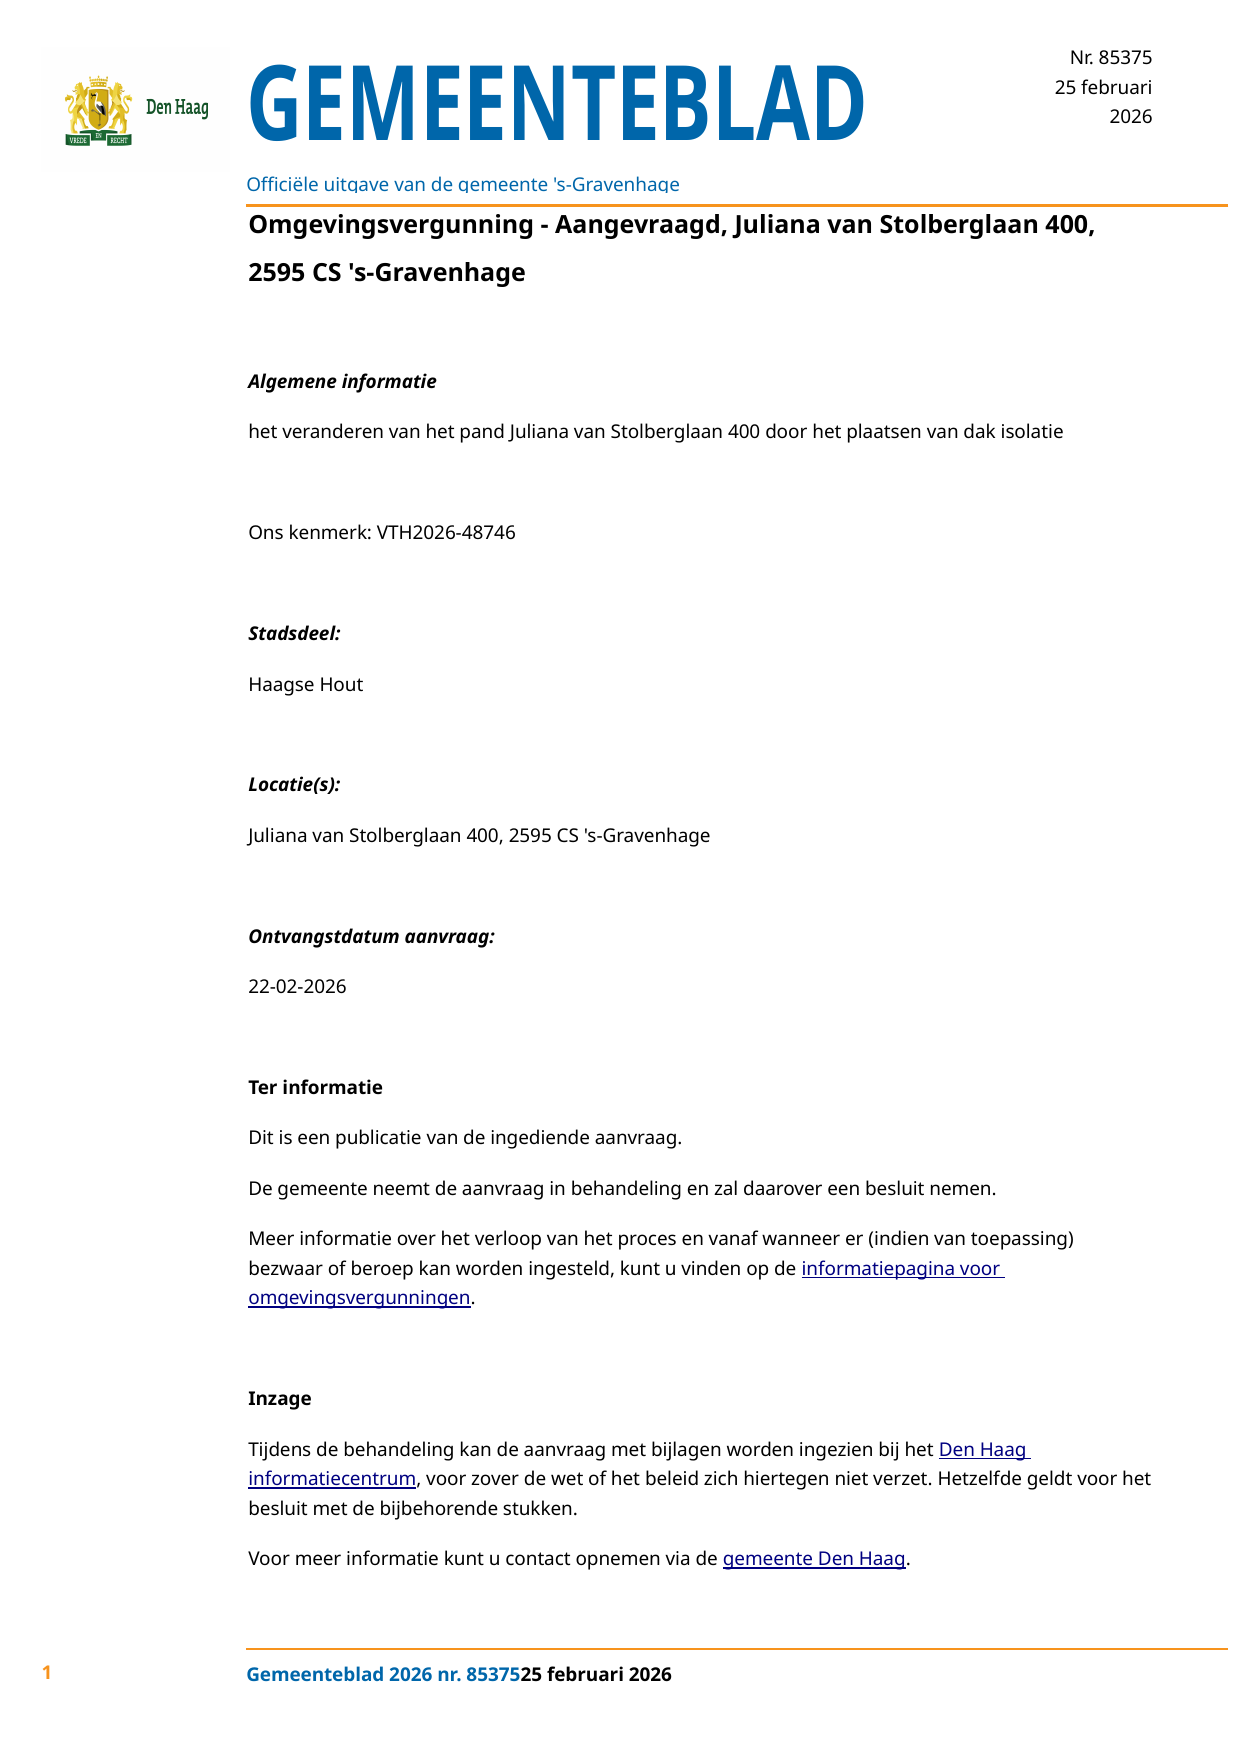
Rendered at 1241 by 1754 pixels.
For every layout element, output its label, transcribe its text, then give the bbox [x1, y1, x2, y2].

text Haagse Hout [248, 671, 1152, 697]
text Locatie(s): [248, 772, 1152, 797]
text Stadsdeel: [248, 620, 1152, 646]
text Inzage [248, 1385, 1152, 1411]
text Algemene informatie [248, 368, 1152, 394]
text De gemeente neemt de aanvraag in behandeling en zal daarover een besluit nemen. [248, 1175, 1152, 1201]
text Ons kenmerk: VTH2026-48746 [248, 519, 1152, 545]
picture [41, 47, 231, 172]
text Ontvangstdatum aanvraag: [248, 923, 1152, 949]
text Omgevingsvergunning - Aangevraagd, Juliana van Stolberglaan 400, 2595 CS 's-Gravenhage [248, 207, 1152, 288]
text het veranderen van het pand Juliana van Stolberglaan 400 door het plaatsen van dak isolatie [248, 419, 1152, 444]
text Juliana van Stolberglaan 400, 2595 CS 's-Gravenhage [248, 822, 1152, 848]
text Meer informatie over het verloop van het proces en vanaf wanneer er (indien van toepassing) bezwaar of beroep kan worden ingesteld, kunt u vinden op de informatiepagina voor omgevingsvergunningen. [248, 1225, 1152, 1310]
text 22-02-2026 [248, 973, 1152, 999]
text Tijdens de behandeling kan de aanvraag met bijlagen worden ingezien bij het Den Haag informatiecentrum, voor zover de wet of het beleid zich hiertegen niet verzet. Hetzelfde geldt voor het besluit met de bijbehorende stukken. [248, 1436, 1152, 1521]
text Voor meer informatie kunt u contact opnemen via de gemeente Den Haag. [248, 1545, 1152, 1571]
text Dit is een publicatie van de ingediende aanvraag. [248, 1124, 1152, 1150]
text Ter informatie [248, 1074, 1152, 1100]
